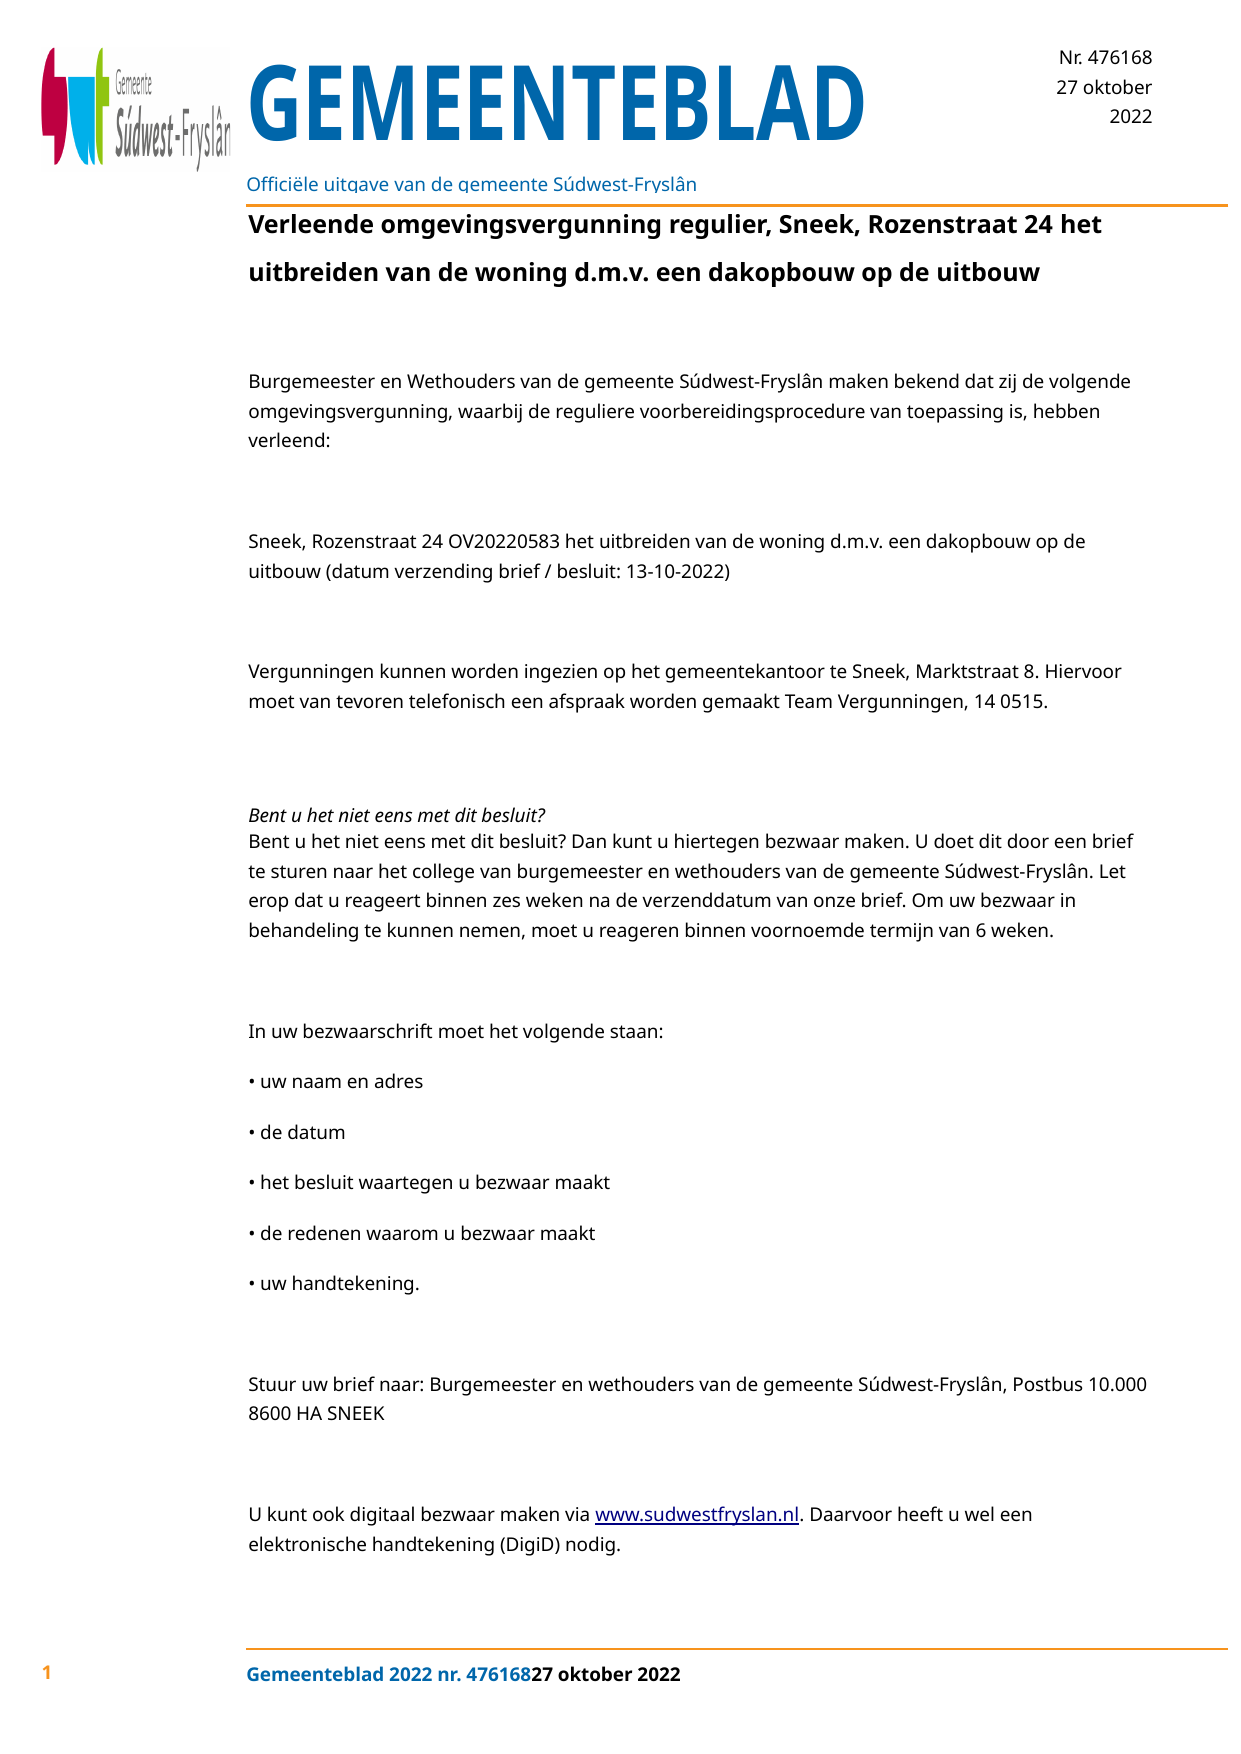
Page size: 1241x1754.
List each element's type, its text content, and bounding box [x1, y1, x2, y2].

text Verleende omgevingsvergunning regulier, Sneek, Rozenstraat 24 het uitbreiden van de woning d.m.v. een dakopbouw op de uitbouw [248, 207, 1152, 288]
text • uw handtekening. [248, 1270, 1152, 1296]
picture [41, 47, 231, 172]
text Sneek, Rozenstraat 24 OV20220583 het uitbreiden van de woning d.m.v. een dakopbouw op de uitbouw (datum verzending brief / besluit: 13-10-2022) [248, 528, 1152, 584]
text • uw naam en adres [248, 1068, 1152, 1094]
text Stuur uw brief naar: Burgemeester en wethouders van de gemeente Súdwest-Fryslân, Postbus 10.000 8600 HA SNEEK [248, 1371, 1152, 1426]
text In uw bezwaarschrift moet het volgende staan: [248, 1018, 1152, 1044]
text Vergunningen kunnen worden ingezien op het gemeentekantoor te Sneek, Marktstraat 8. Hiervoor moet van tevoren telefonisch een afspraak worden gemaakt Team Vergunningen, 14 0515. [248, 659, 1152, 714]
text Bent u het niet eens met dit besluit? [248, 803, 1152, 828]
text U kunt ook digitaal bezwaar maken via www.sudwestfryslan.nl. Daarvoor heeft u wel een elektronische handtekening (DigiD) nodig. [248, 1501, 1152, 1557]
text • de datum [248, 1119, 1152, 1144]
text Burgemeester en Wethouders van de gemeente Súdwest-Fryslân maken bekend dat zij de volgende omgevingsvergunning, waarbij de reguliere voorbereidingsprocedure van toepassing is, hebben verleend: [248, 368, 1152, 453]
text • het besluit waartegen u bezwaar maakt [248, 1169, 1152, 1195]
text Bent u het niet eens met dit besluit? Dan kunt u hiertegen bezwaar maken. U doet dit door een brief te sturen naar het college van burgemeester en wethouders van de gemeente Súdwest-Fryslân. Let erop dat u reageert binnen zes weken na de verzenddatum van onze brief. Om uw bezwaar in behandeling te kunnen nemen, moet u reageren binnen voornoemde termijn van 6 weken. [248, 828, 1152, 943]
text • de redenen waarom u bezwaar maakt [248, 1220, 1152, 1245]
